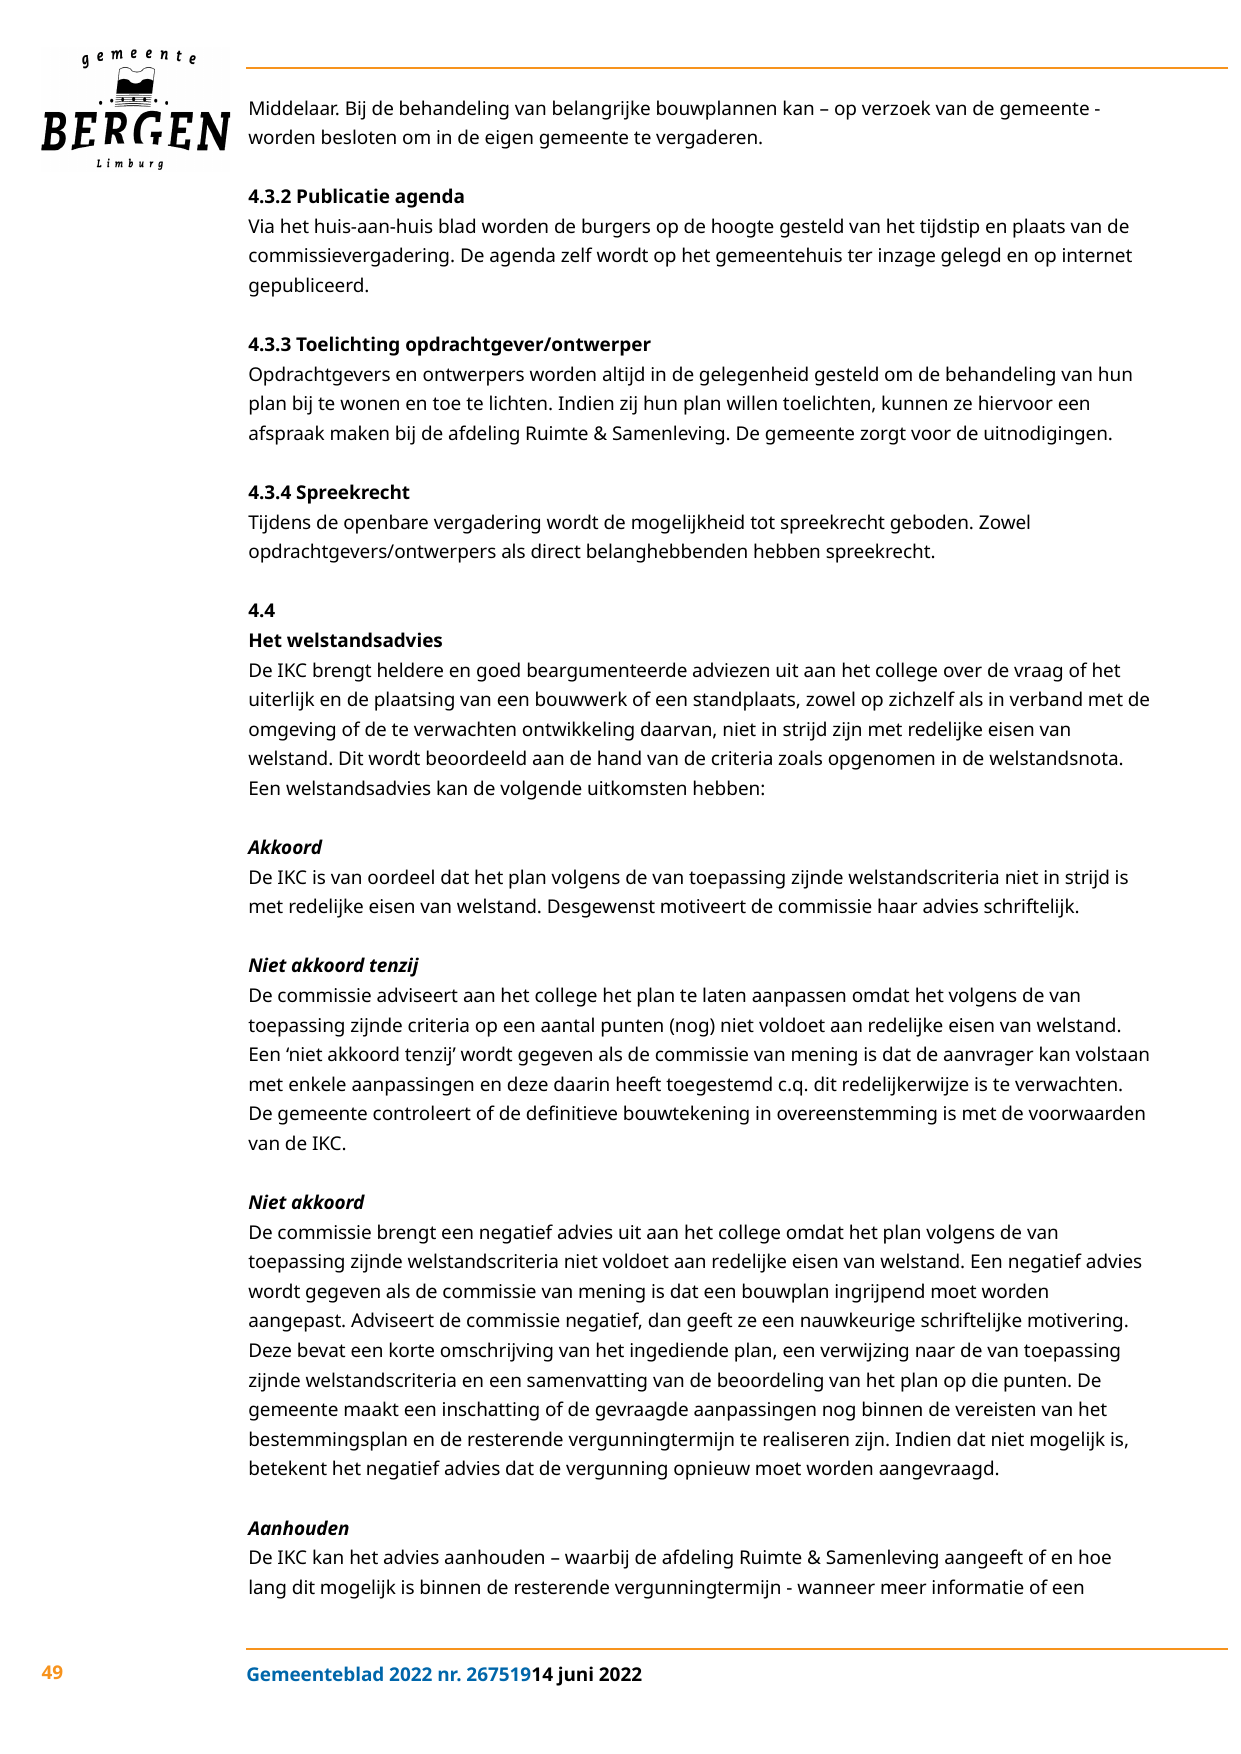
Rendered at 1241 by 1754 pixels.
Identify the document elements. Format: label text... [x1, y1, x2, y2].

text Niet akkoord tenzij [248, 953, 1152, 978]
text Via het huis-aan-huis blad worden de burgers op de hoogte gesteld van het tijdstip en plaats van de commissievergadering. De agenda zelf wordt op het gemeentehuis ter inzage gelegd en op internet gepubliceerd. [248, 213, 1152, 298]
text Aanhouden [248, 1515, 1152, 1541]
text Middelaar. Bij de behandeling van belangrijke bouwplannen kan – op verzoek van de gemeente - worden besloten om in de eigen gemeente te vergaderen. [248, 95, 1152, 150]
text Niet akkoord [248, 1189, 1152, 1215]
text Het welstandsadvies [248, 627, 1152, 653]
text De IKC brengt heldere en goed beargumenteerde adviezen uit aan het college over de vraag of het uiterlijk en de plaatsing van een bouwwerk of een standplaats, zowel op zichzelf als in verband met de omgeving of de te verwachten ontwikkeling daarvan, niet in strijd zijn met redelijke eisen van welstand. Dit wordt beoordeeld aan de hand van de criteria zoals opgenomen in de welstandsnota. Een welstandsadvies kan de volgende uitkomsten hebben: [248, 657, 1152, 801]
text De commissie adviseert aan het college het plan te laten aanpassen omdat het volgens de van toepassing zijnde criteria op een aantal punten (nog) niet voldoet aan redelijke eisen van welstand. Een ‘niet akkoord tenzij’ wordt gegeven als de commissie van mening is dat de aanvrager kan volstaan met enkele aanpassingen en deze daarin heeft toegestemd c.q. dit redelijkerwijze is te verwachten. De gemeente controleert of de definitieve bouwtekening in overeenstemming is met de voorwaarden van de IKC. [248, 982, 1152, 1156]
text 4.4 [248, 598, 1152, 623]
text 4.3.4 Spreekrecht [248, 479, 1152, 505]
text Tijdens de openbare vergadering wordt de mogelijkheid tot spreekrecht geboden. Zowel opdrachtgevers/ontwerpers als direct belanghebbenden hebben spreekrecht. [248, 509, 1152, 564]
text 4.3.3 Toelichting opdrachtgever/ontwerper [248, 331, 1152, 357]
text De IKC is van oordeel dat het plan volgens de van toepassing zijnde welstandscriteria niet in strijd is met redelijke eisen van welstand. Desgewenst motiveert de commissie haar advies schriftelijk. [248, 864, 1152, 919]
text De IKC kan het advies aanhouden – waarbij de afdeling Ruimte & Samenleving aangeeft of en hoe lang dit mogelijk is binnen de resterende vergunningtermijn - wanneer meer informatie of een [248, 1544, 1152, 1600]
text De commissie brengt een negatief advies uit aan het college omdat het plan volgens de van toepassing zijnde welstandscriteria niet voldoet aan redelijke eisen van welstand. Een negatief advies wordt gegeven als de commissie van mening is dat een bouwplan ingrijpend moet worden aangepast. Adviseert de commissie negatief, dan geeft ze een nauwkeurige schriftelijke motivering. Deze bevat een korte omschrijving van het ingediende plan, een verwijzing naar de van toepassing zijnde welstandscriteria en een samenvatting van de beoordeling van het plan op die punten. De gemeente maakt een inschatting of de gevraagde aanpassingen nog binnen de vereisten van het bestemmingsplan en de resterende vergunningtermijn te realiseren zijn. Indien dat niet mogelijk is, betekent het negatief advies dat de vergunning opnieuw moet worden aangevraagd. [248, 1219, 1152, 1481]
text Akkoord [248, 834, 1152, 860]
picture [41, 47, 231, 172]
text Opdrachtgevers en ontwerpers worden altijd in de gelegenheid gesteld om de behandeling van hun plan bij te wonen en toe te lichten. Indien zij hun plan willen toelichten, kunnen ze hiervoor een afspraak maken bij de afdeling Ruimte & Samenleving. De gemeente zorgt voor de uitnodigingen. [248, 361, 1152, 446]
text 4.3.2 Publicatie agenda [248, 183, 1152, 209]
